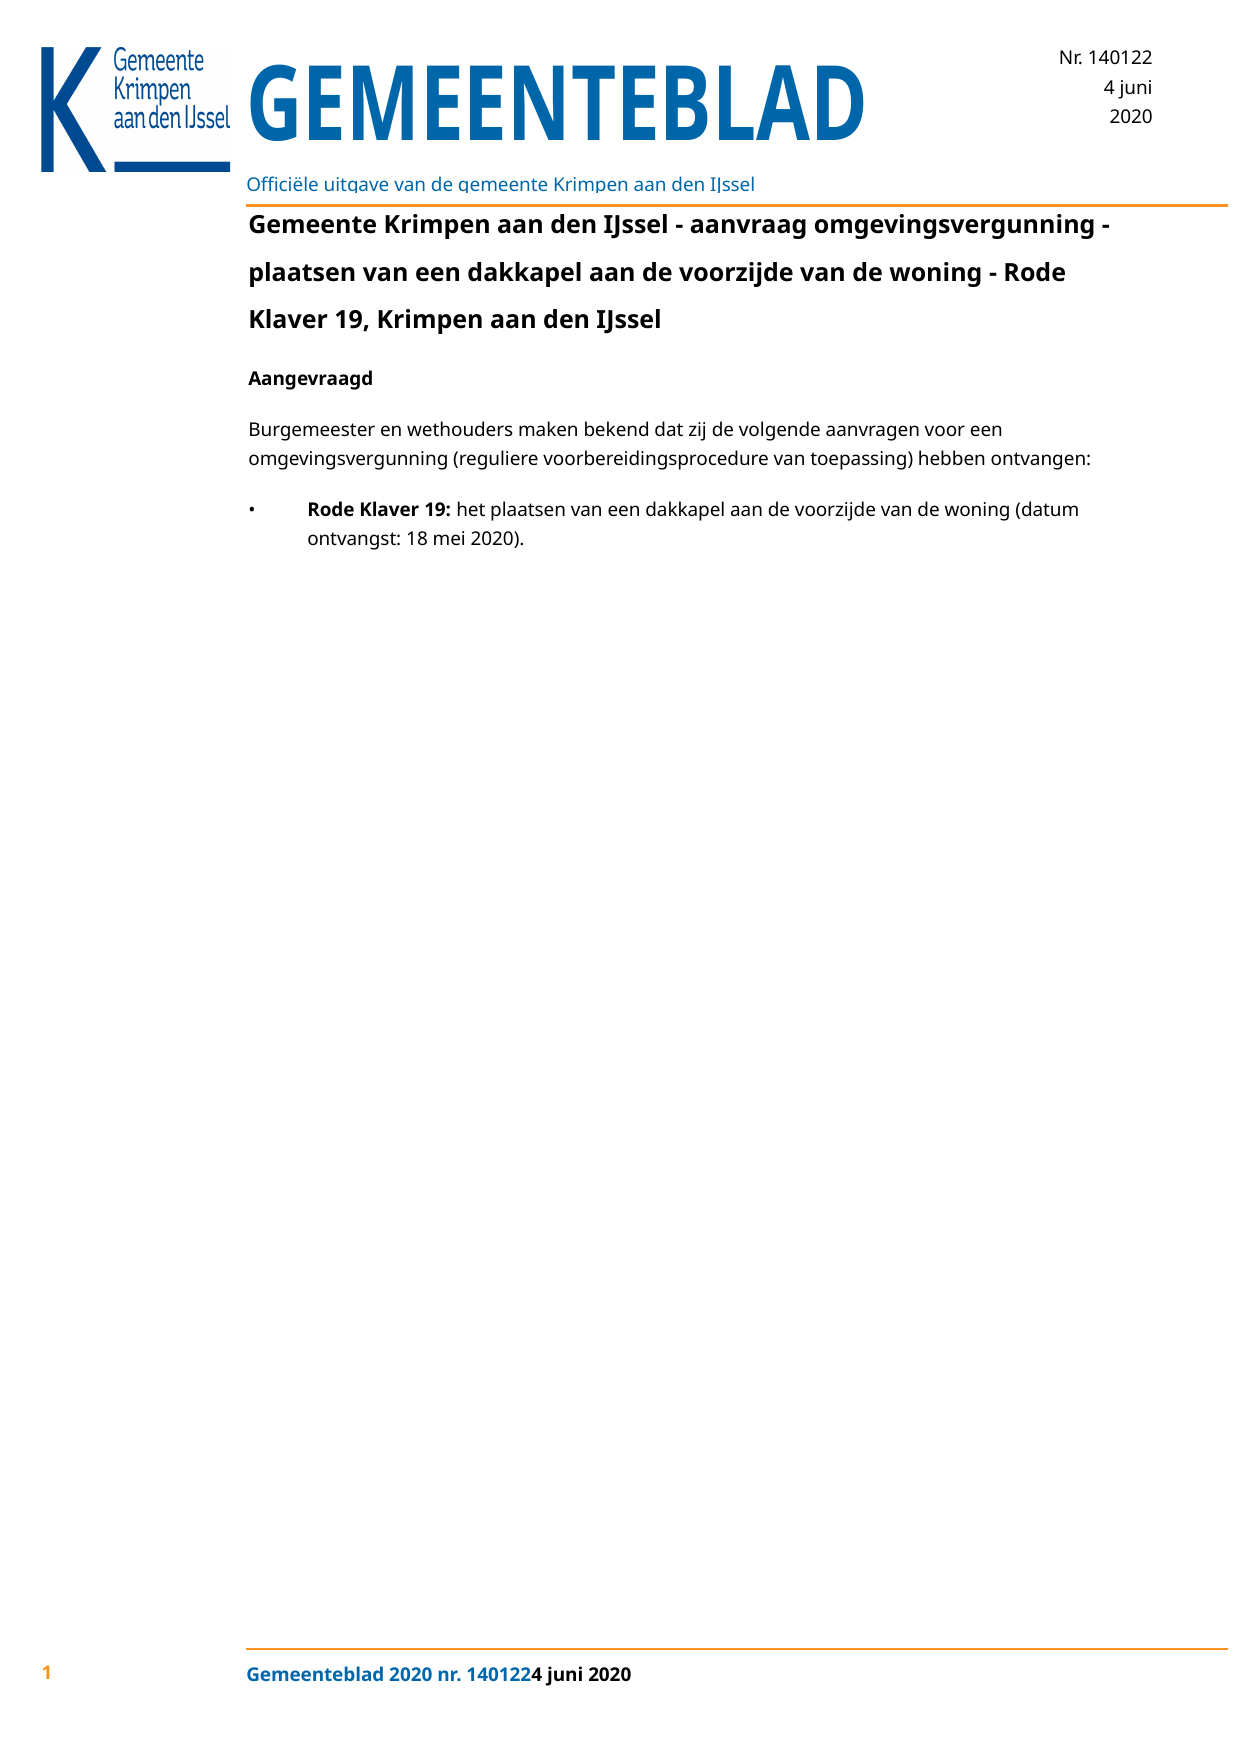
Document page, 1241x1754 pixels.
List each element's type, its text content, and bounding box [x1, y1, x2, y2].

text Burgemeester en wethouders maken bekend dat zij de volgende aanvragen voor een omgevingsvergunning (reguliere voorbereidingsprocedure van toepassing) hebben ontvangen: [248, 416, 1152, 471]
text Aangevraagd [248, 366, 1152, 391]
text Gemeente Krimpen aan den IJssel - aanvraag omgevingsvergunning - plaatsen van een dakkapel aan de voorzijde van de woning - Rode Klaver 19, Krimpen aan den IJssel [248, 207, 1152, 336]
picture [41, 47, 231, 172]
list Rode Klaver 19: het plaatsen van een dakkapel aan de voorzijde van de woning (datum ontvangst: 18 mei 2020). [248, 496, 1152, 551]
